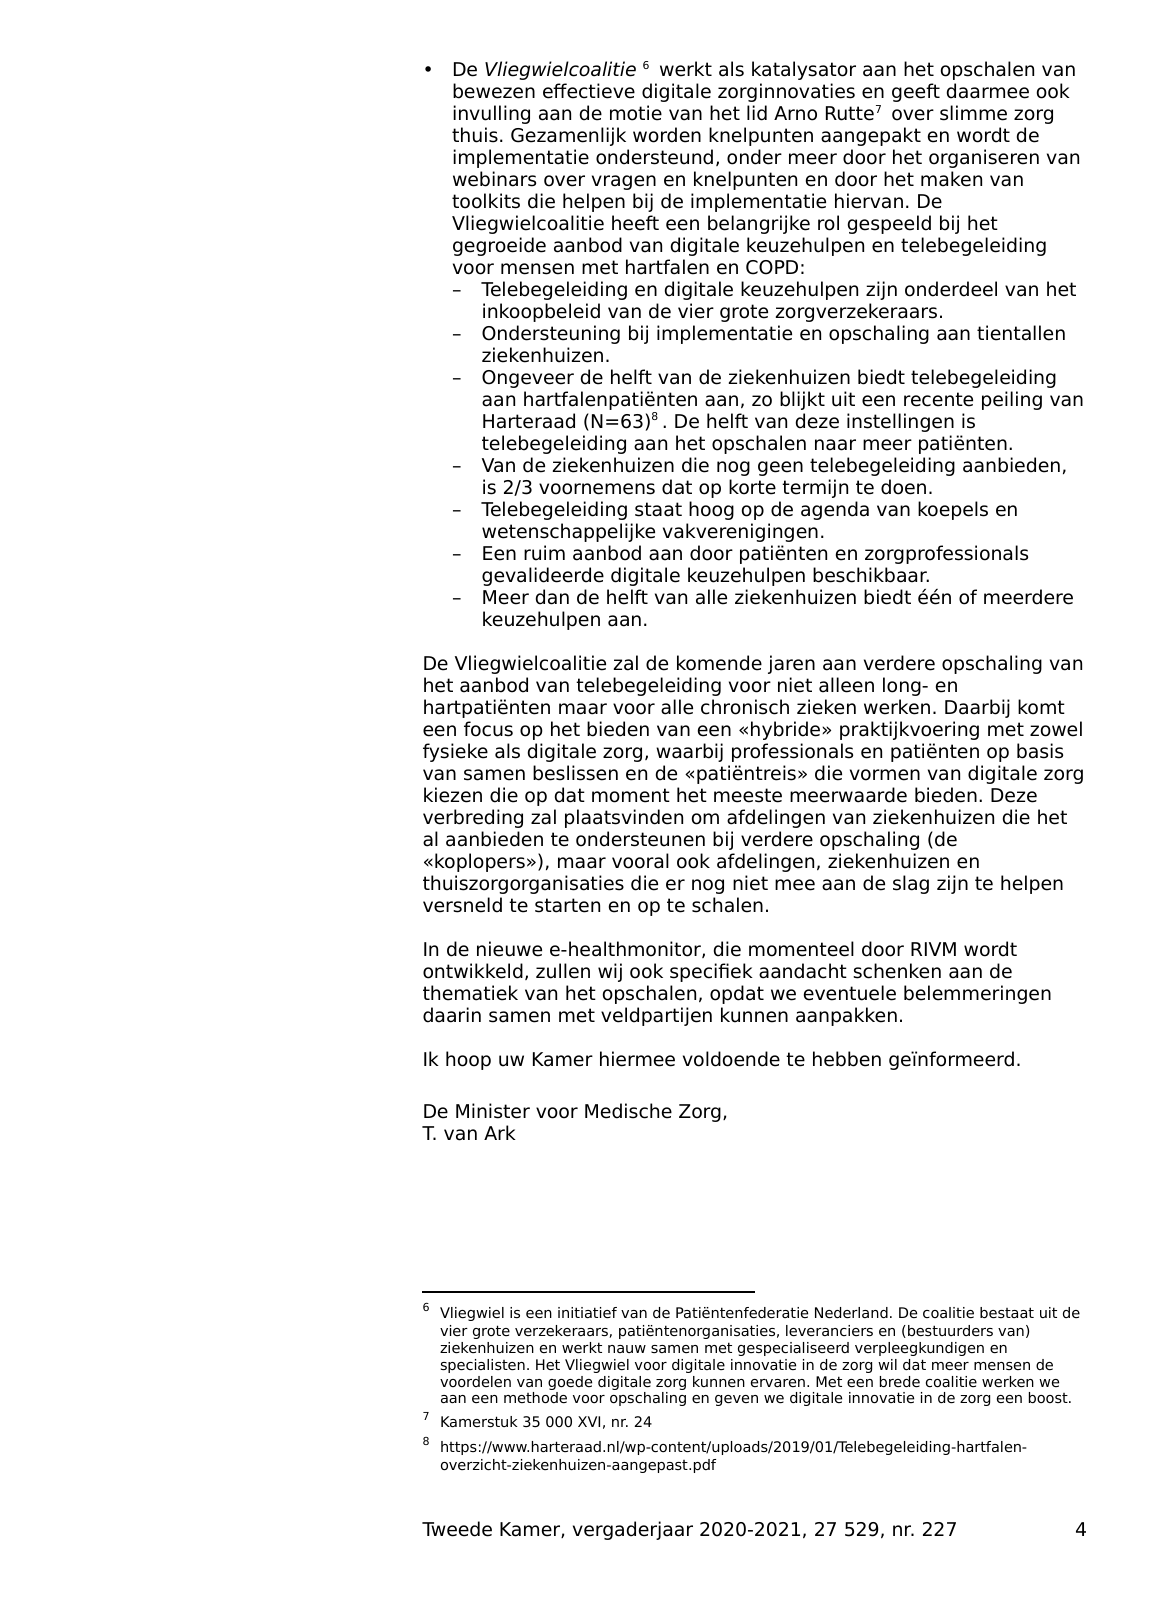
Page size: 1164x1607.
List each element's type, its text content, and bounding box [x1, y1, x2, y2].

text – Telebegeleiding staat hoog op de agenda van koepels en wetenschappelijke vakverenigingen. [452, 499, 1087, 543]
text Ik hoop uw Kamer hiermee voldoende te hebben geïnformeerd. [422, 1049, 1087, 1071]
text – Ondersteuning bij implementatie en opschaling aan tientallen ziekenhuizen. [452, 323, 1087, 367]
text – Van de ziekenhuizen die nog geen telebegeleiding aanbieden, is 2/3 voornemens dat op korte termijn te doen. [452, 455, 1087, 499]
text In de nieuwe e-healthmonitor, die momenteel door RIVM wordt ontwikkeld, zullen wij ook specifiek aandacht schenken aan de thematiek van het opschalen, opdat we eventuele belemmeringen daarin samen met veldpartijen kunnen aanpakken. [422, 939, 1087, 1027]
text Vliegwiel is een initiatief van de Patiëntenfederatie Nederland. De coalitie bestaat uit de vier grote verzekeraars, patiëntenorganisaties, leveranciers en (bestuurders van) ziekenhuizen en werkt nauw samen met gespecialiseerd verpleegkundigen en specialisten. Het Vliegwiel voor digitale innovatie in de zorg wil dat meer mensen de voordelen van goede digitale zorg kunnen ervaren. Met een brede coalitie werken we aan een methode voor opschaling en geven we digitale innovatie in de zorg een boost. [422, 1301, 1087, 1407]
text De Minister voor Medische Zorg, T. van Ark [422, 1101, 1087, 1145]
text De Vliegwielcoalitie zal de komende jaren aan verdere opschaling van het aanbod van telebegeleiding voor niet alleen long- en hartpatiënten maar voor alle chronisch zieken werken. Daarbij komt een focus op het bieden van een «hybride» praktijkvoering met zowel fysieke als digitale zorg, waarbij professionals en patiënten op basis van samen beslissen en de «patiëntreis» die vormen van digitale zorg kiezen die op dat moment het meeste meerwaarde bieden. Deze verbreding zal plaatsvinden om afdelingen van ziekenhuizen die het al aanbieden te ondersteunen bij verdere opschaling (de «koplopers»), maar vooral ook afdelingen, ziekenhuizen en thuiszorgorganisaties die er nog niet mee aan de slag zijn te helpen versneld te starten en op te schalen. [422, 653, 1087, 916]
text https://www.harteraad.nl/wp-content/uploads/2019/01/Telebegeleiding-hartfalen-overzicht-ziekenhuizen-aangepast.pdf [422, 1435, 1087, 1474]
text • De Vliegwielcoalitie werkt als katalysator aan het opschalen van bewezen effectieve digitale zorginnovaties en geeft daarmee ook invulling aan de motie van het lid Arno Rutte over slimme zorg thuis. Gezamenlijk worden knelpunten aangepakt en wordt de implementatie ondersteund, onder meer door het organiseren van webinars over vragen en knelpunten en door het maken van toolkits die helpen bij de implementatie hiervan. De Vliegwielcoalitie heeft een belangrijke rol gespeeld bij het gegroeide aanbod van digitale keuzehulpen en telebegeleiding voor mensen met hartfalen en COPD: [422, 59, 1087, 279]
text – Ongeveer de helft van de ziekenhuizen biedt telebegeleiding aan hartfalenpatiënten aan, zo blijkt uit een recente peiling van Harteraad (N=63). De helft van deze instellingen is telebegeleiding aan het opschalen naar meer patiënten. [452, 367, 1087, 455]
text – Een ruim aanbod aan door patiënten en zorgprofessionals gevalideerde digitale keuzehulpen beschikbaar. [452, 543, 1087, 587]
text Kamerstuk 35 000 XVI, nr. 24 [422, 1410, 1087, 1432]
text – Telebegeleiding en digitale keuzehulpen zijn onderdeel van het inkoopbeleid van de vier grote zorgverzekeraars. [452, 279, 1087, 323]
text – Meer dan de helft van alle ziekenhuizen biedt één of meerdere keuzehulpen aan. [452, 587, 1087, 631]
